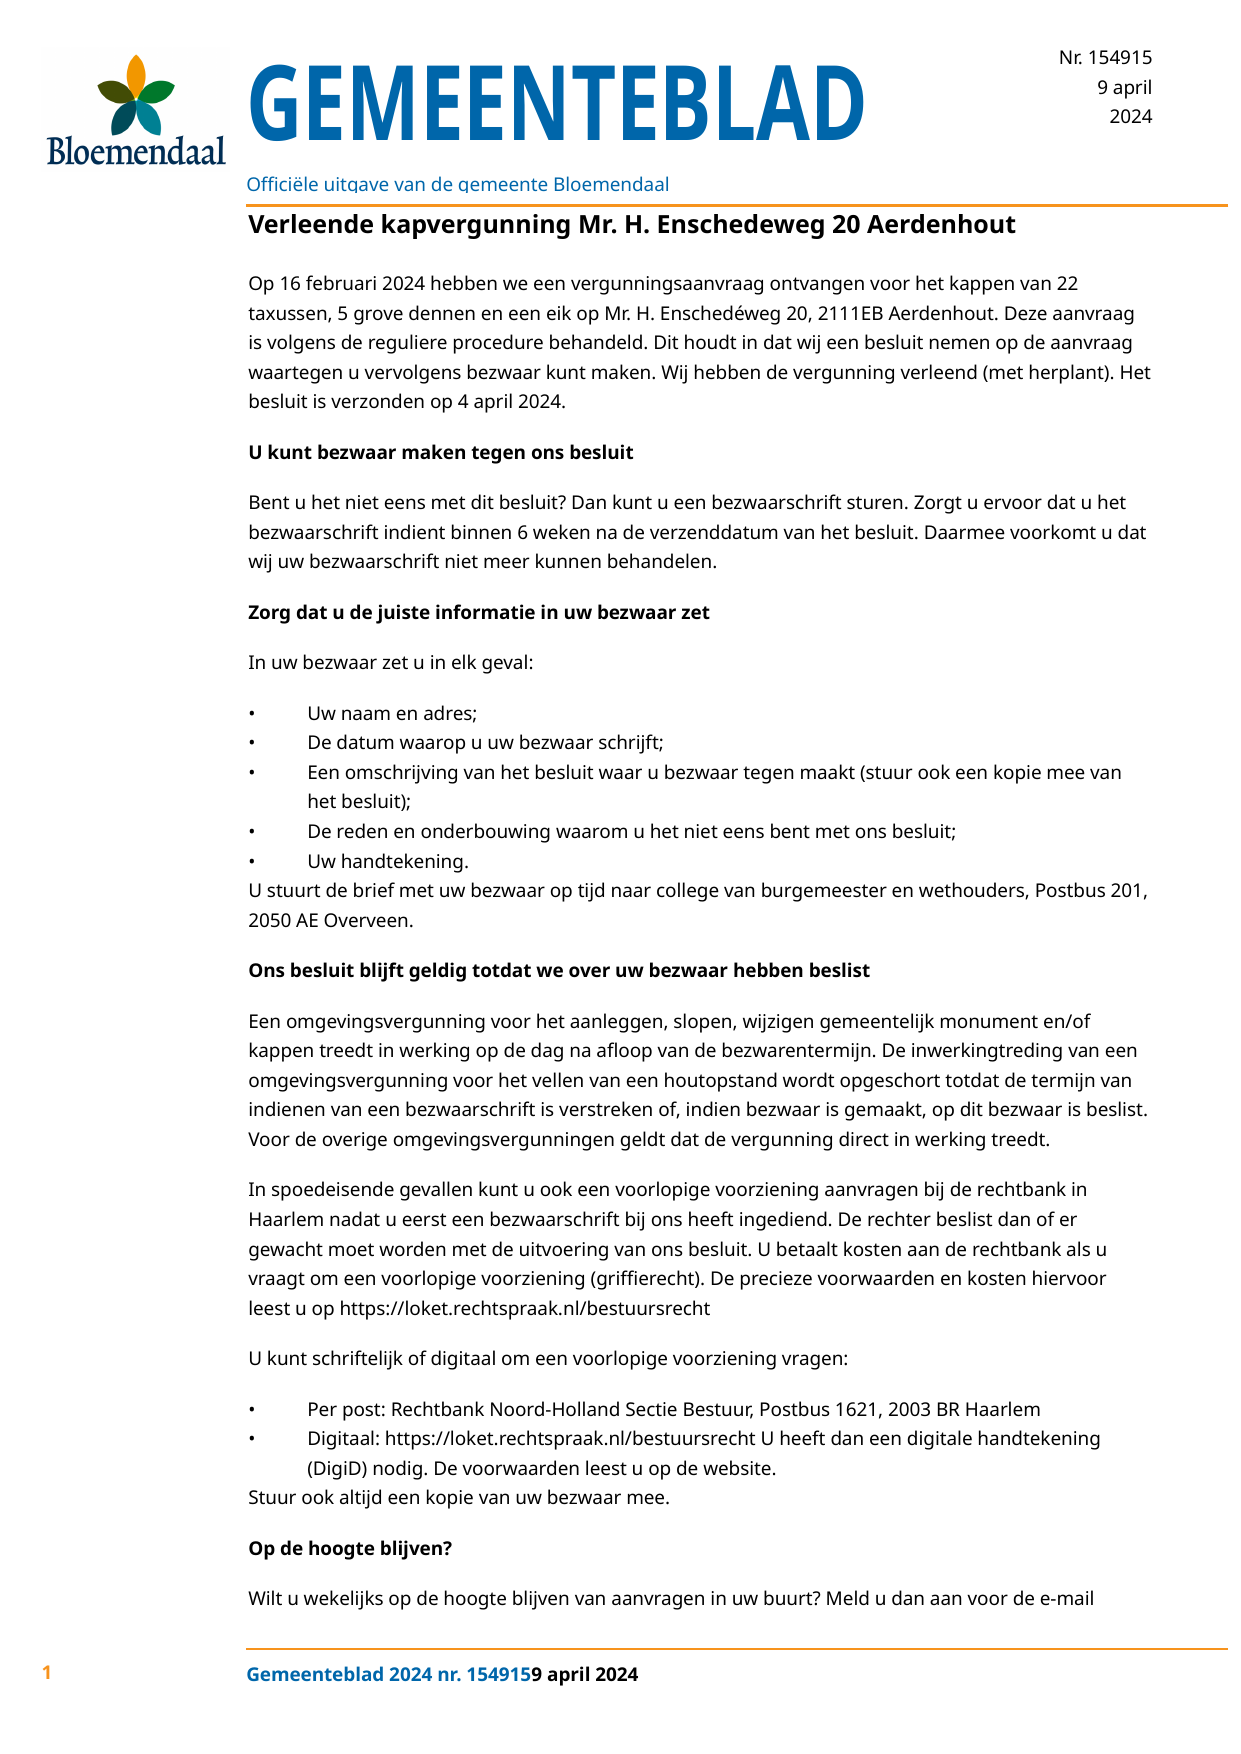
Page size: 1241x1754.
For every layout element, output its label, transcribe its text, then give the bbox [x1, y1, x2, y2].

picture [41, 47, 231, 172]
text Ons besluit blijft geldig totdat we over uw bezwaar hebben beslist [248, 957, 1152, 983]
list Uw naam en adres; [248, 700, 1152, 726]
text U kunt bezwaar maken tegen ons besluit [248, 439, 1152, 465]
text Stuur ook altijd een kopie van uw bezwaar mee. [248, 1484, 1152, 1510]
list Per post: Rechtbank Noord-Holland Sectie Bestuur, Postbus 1621, 2003 BR Haarlem [248, 1396, 1152, 1421]
list Een omschrijving van het besluit waar u bezwaar tegen maakt (stuur ook een kopie mee van het besluit); [248, 759, 1152, 814]
text U stuurt de brief met uw bezwaar op tijd naar college van burgemeester en wethouders, Postbus 201, 2050 AE Overveen. [248, 877, 1152, 933]
text Wilt u wekelijks op de hoogte blijven van aanvragen in uw buurt? Meld u dan aan voor de e-mail [248, 1585, 1152, 1611]
list Digitaal: https://loket.rechtspraak.nl/bestuursrecht U heeft dan een digitale handtekening (DigiD) nodig. De voorwaarden leest u op de website. [248, 1425, 1152, 1481]
text Verleende kapvergunning Mr. H. Enschedeweg 20 Aerdenhout [248, 207, 1152, 241]
text Een omgevingsvergunning voor het aanleggen, slopen, wijzigen gemeentelijk monument en/of kappen treedt in werking op de dag na afloop van de bezwarentermijn. De inwerkingtreding van een omgevingsvergunning voor het vellen van een houtopstand wordt opgeschort totdat de termijn van indienen van een bezwaarschrift is verstreken of, indien bezwaar is gemaakt, op dit bezwaar is beslist. Voor de overige omgevingsvergunningen geldt dat de vergunning direct in werking treedt. [248, 1008, 1152, 1152]
text Op de hoogte blijven? [248, 1535, 1152, 1561]
text In spoedeisende gevallen kunt u ook een voorlopige voorziening aanvragen bij de rechtbank in Haarlem nadat u eerst een bezwaarschrift bij ons heeft ingediend. De rechter beslist dan of er gewacht moet worden met de uitvoering van ons besluit. U betaalt kosten aan de rechtbank als u vraagt om een voorlopige voorziening (griffierecht). De precieze voorwaarden en kosten hiervoor leest u op https://loket.rechtspraak.nl/bestuursrecht [248, 1177, 1152, 1321]
text Zorg dat u de juiste informatie in uw bezwaar zet [248, 599, 1152, 625]
list De datum waarop u uw bezwaar schrijft; [248, 729, 1152, 755]
text U kunt schriftelijk of digitaal om een voorlopige voorziening vragen: [248, 1345, 1152, 1371]
text In uw bezwaar zet u in elk geval: [248, 649, 1152, 675]
list Uw handtekening. [248, 848, 1152, 873]
text Op 16 februari 2024 hebben we een vergunningsaanvraag ontvangen voor het kappen van 22 taxussen, 5 grove dennen en een eik op Mr. H. Enschedéweg 20, 2111EB Aerdenhout. Deze aanvraag is volgens de reguliere procedure behandeld. Dit houdt in dat wij een besluit nemen op de aanvraag waartegen u vervolgens bezwaar kunt maken. Wij hebben de vergunning verleend (met herplant). Het besluit is verzonden op 4 april 2024. [248, 270, 1152, 414]
list De reden en onderbouwing waarom u het niet eens bent met ons besluit; [248, 818, 1152, 844]
text Bent u het niet eens met dit besluit? Dan kunt u een bezwaarschrift sturen. Zorgt u ervoor dat u het bezwaarschrift indient binnen 6 weken na de verzenddatum van het besluit. Daarmee voorkomt u dat wij uw bezwaarschrift niet meer kunnen behandelen. [248, 489, 1152, 574]
